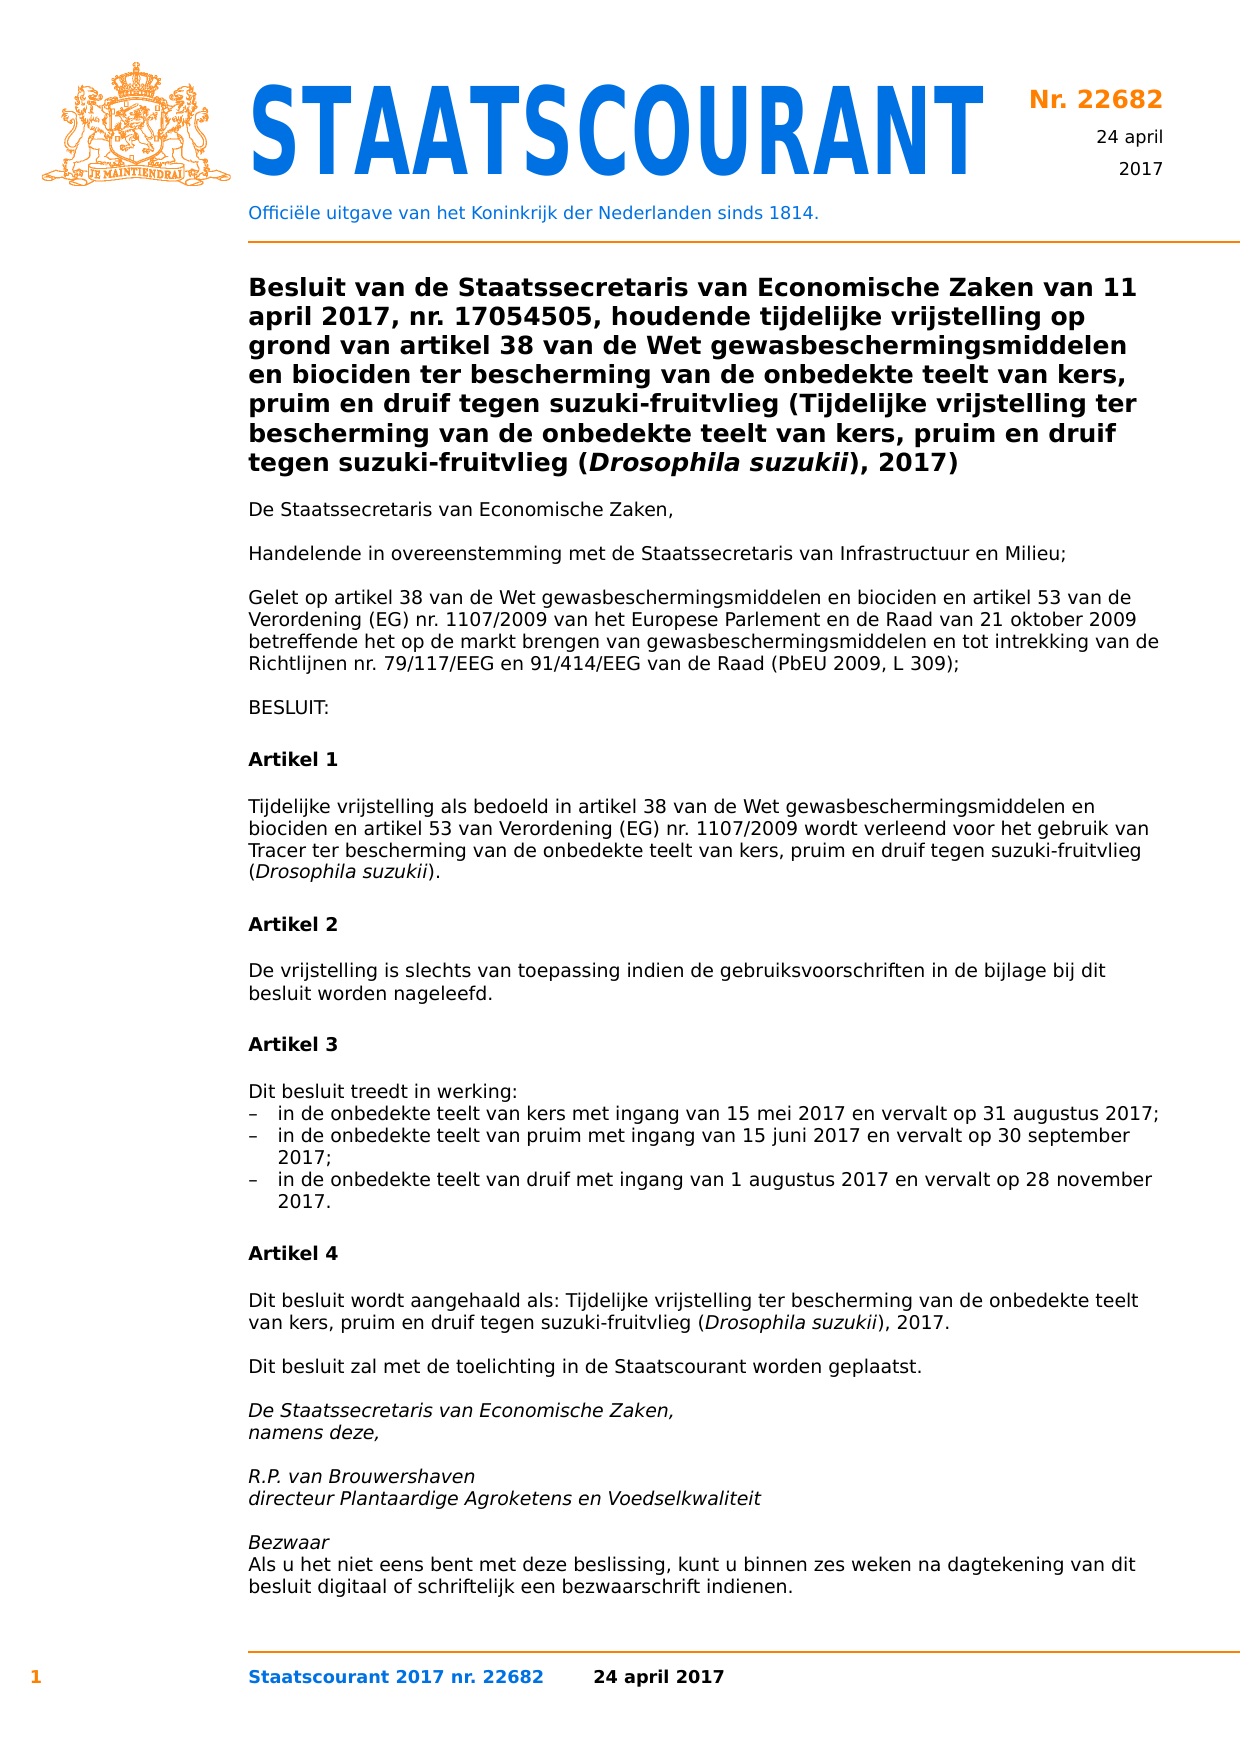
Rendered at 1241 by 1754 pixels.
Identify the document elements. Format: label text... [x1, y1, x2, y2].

table_header STAATSCOURANT [248, 62, 998, 203]
text Als u het niet eens bent met deze beslissing, kunt u binnen zes weken na dagtekening van dit besluit digitaal of schriftelijk een bezwaarschrift indienen. [248, 1554, 1163, 1598]
text Dit besluit treedt in werking: [248, 1081, 1163, 1103]
table_cell Officiële uitgave van het Koninkrijk der Nederlanden sinds 1814. [248, 203, 1240, 241]
text Tijdelijke vrijstelling als bedoeld in artikel 38 van de Wet gewasbeschermingsmiddelen en biociden en artikel 53 van Verordening (EG) nr. 1107/2009 wordt verleend voor het gebruik van Tracer ter bescherming van de onbedekte teelt van kers, pruim en druif tegen suzuki-fruitvlieg (Drosophila suzukii). [248, 796, 1163, 883]
table_cell 24 april [998, 121, 1240, 153]
text – in de onbedekte teelt van druif met ingang van 1 augustus 2017 en vervalt op 28 november 2017. [248, 1169, 1163, 1213]
text Gelet op artikel 38 van de Wet gewasbeschermingsmiddelen en biociden en artikel 53 van de Verordening (EG) nr. 1107/2009 van het Europese Parlement en de Raad van 21 oktober 2009 betreffende het op de markt brengen van gewasbeschermingsmiddelen en tot intrekking van de Richtlijnen nr. 79/117/EEG en 91/414/EEG van de Raad (PbEU 2009, L 309); [248, 587, 1163, 675]
subtitle Besluit van de Staatssecretaris van Economische Zaken van 11 april 2017, nr. 17054505, houdende tijdelijke vrijstelling op grond van artikel 38 van de Wet gewasbeschermingsmiddelen en biociden ter bescherming van de onbedekte teelt van kers, pruim en druif tegen suzuki-fruitvlieg (Tijdelijke vrijstelling ter bescherming van de onbedekte teelt van kers, pruim en druif tegen suzuki-fruitvlieg (Drosophila suzukii), 2017) [248, 273, 1163, 477]
picture [41, 62, 231, 186]
text De vrijstelling is slechts van toepassing indien de gebruiksvoorschriften in de bijlage bij dit besluit worden nageleefd. [248, 960, 1163, 1004]
text Bezwaar [248, 1532, 1163, 1554]
text – in de onbedekte teelt van pruim met ingang van 15 juni 2017 en vervalt op 30 september 2017; [248, 1125, 1163, 1169]
table_cell 2017 [998, 153, 1240, 203]
table_header Nr. 22682 [998, 62, 1240, 121]
text – in de onbedekte teelt van kers met ingang van 15 mei 2017 en vervalt op 31 augustus 2017; [248, 1103, 1163, 1125]
text De Staatssecretaris van Economische Zaken, [248, 499, 1163, 521]
text Dit besluit wordt aangehaald als: Tijdelijke vrijstelling ter bescherming van de onbedekte teelt van kers, pruim en druif tegen suzuki-fruitvlieg (Drosophila suzukii), 2017. [248, 1290, 1163, 1334]
table_header [25, 62, 248, 241]
text BESLUIT: [248, 697, 1163, 718]
text Dit besluit zal met de toelichting in de Staatscourant worden geplaatst. [248, 1356, 1163, 1378]
text De Staatssecretaris van Economische Zaken, namens deze, R.P. van Brouwershaven directeur Plantaardige Agroketens en Voedselkwaliteit [248, 1400, 1163, 1510]
subtitle Artikel 4 [248, 1243, 1163, 1265]
text Handelende in overeenstemming met de Staatssecretaris van Infrastructuur en Milieu; [248, 543, 1163, 565]
subtitle Artikel 3 [248, 1034, 1163, 1056]
subtitle Artikel 2 [248, 913, 1163, 935]
subtitle Artikel 1 [248, 748, 1163, 771]
